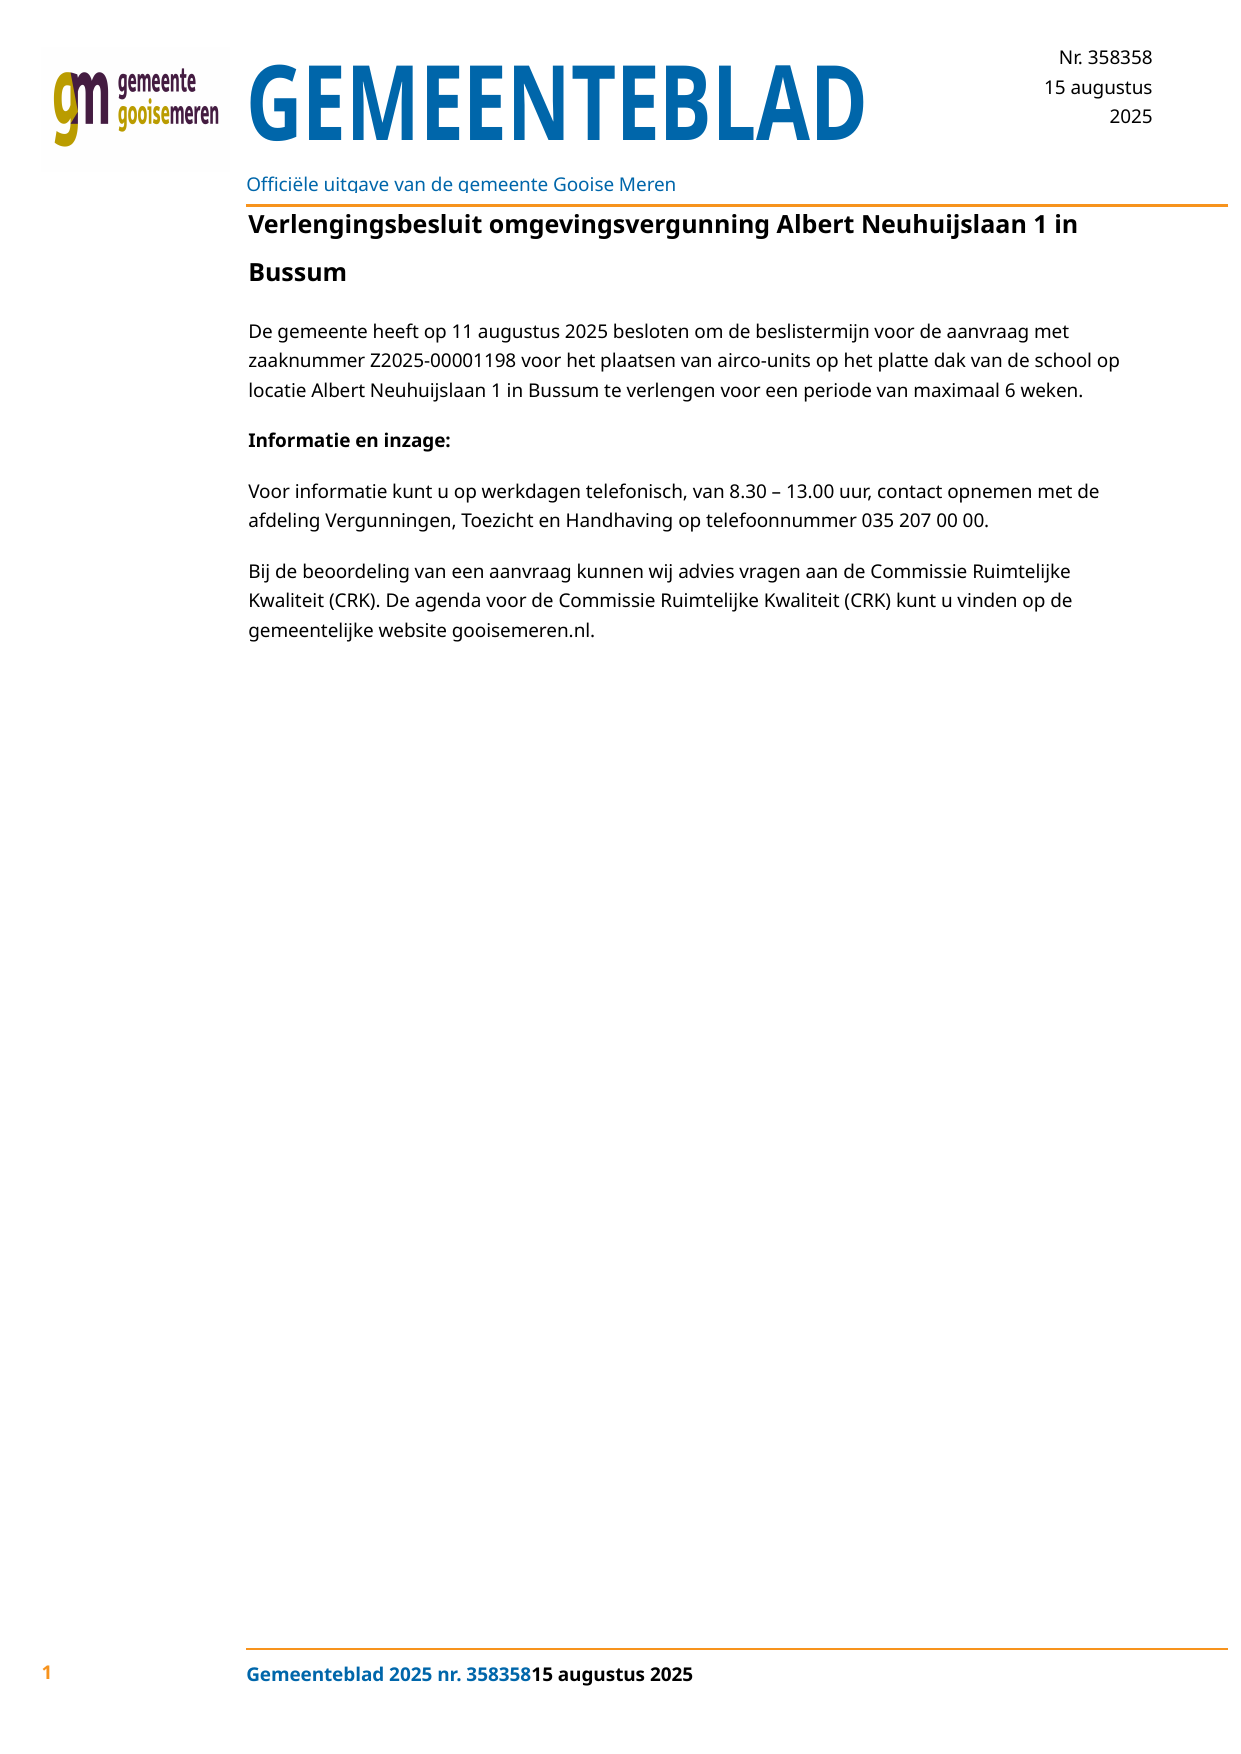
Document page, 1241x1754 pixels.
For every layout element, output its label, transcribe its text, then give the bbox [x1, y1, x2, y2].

text Bij de beoordeling van een aanvraag kunnen wij advies vragen aan de Commissie Ruimtelijke Kwaliteit (CRK). De agenda voor de Commissie Ruimtelijke Kwaliteit (CRK) kunt u vinden op de gemeentelijke website gooisemeren.nl. [248, 558, 1152, 643]
picture [41, 47, 231, 172]
text Voor informatie kunt u op werkdagen telefonisch, van 8.30 – 13.00 uur, contact opnemen met de afdeling Vergunningen, Toezicht en Handhaving op telefoonnummer 035 207 00 00. [248, 478, 1152, 533]
text De gemeente heeft op 11 augustus 2025 besloten om de beslistermijn voor de aanvraag met zaaknummer Z2025-00001198 voor het plaatsen van airco-units op het platte dak van de school op locatie Albert Neuhuijslaan 1 in Bussum te verlengen voor een periode van maximaal 6 weken. [248, 318, 1152, 403]
text Verlengingsbesluit omgevingsvergunning Albert Neuhuijslaan 1 in Bussum [248, 207, 1152, 288]
text Informatie en inzage: [248, 427, 1152, 453]
